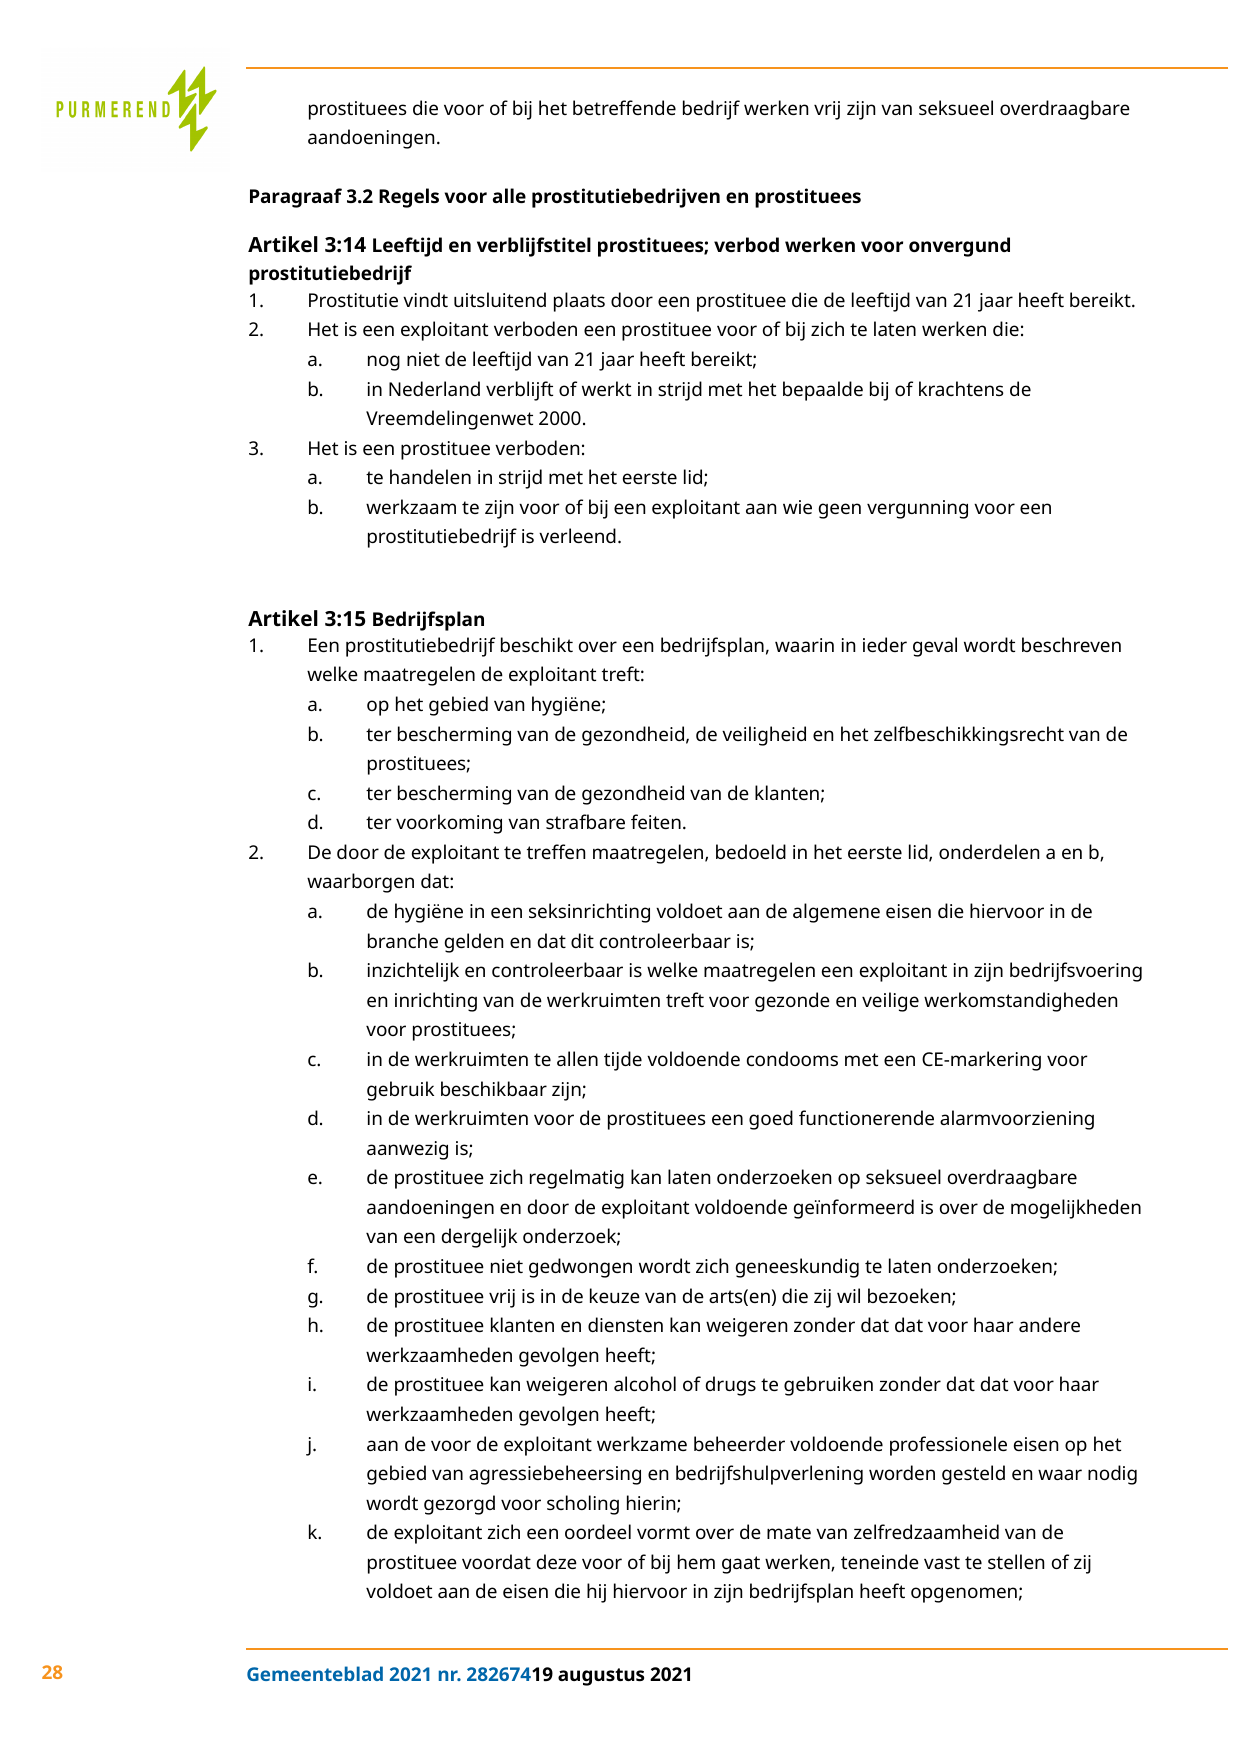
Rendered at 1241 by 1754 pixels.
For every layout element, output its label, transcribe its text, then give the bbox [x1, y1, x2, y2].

list de hygiëne in een seksinrichting voldoet aan de algemene eisen die hiervoor in de branche gelden en dat dit controleerbaar is; [307, 898, 1152, 954]
list in Nederland verblijft of werkt in strijd met het bepaalde bij of krachtens de Vreemdelingenwet 2000. [307, 376, 1152, 431]
list in de werkruimten te allen tijde voldoende condooms met een CE-markering voor gebruik beschikbaar zijn; [307, 1046, 1152, 1102]
list ter bescherming van de gezondheid, de veiligheid en het zelfbeschikkingsrecht van de prostituees; [307, 721, 1152, 776]
list op het gebied van hygiëne; [307, 691, 1152, 717]
list de prostituee kan weigeren alcohol of drugs te gebruiken zonder dat dat voor haar werkzaamheden gevolgen heeft; [307, 1372, 1152, 1427]
list de prostituee zich regelmatig kan laten onderzoeken op seksueel overdraagbare aandoeningen en door de exploitant voldoende geïnformeerd is over de mogelijkheden van een dergelijk onderzoek; [307, 1164, 1152, 1249]
list De door de exploitant te treffen maatregelen, bedoeld in het eerste lid, onderdelen a en b, waarborgen dat: [248, 839, 1152, 894]
list ter bescherming van de gezondheid van de klanten; [307, 780, 1152, 806]
list Een prostitutiebedrijf beschikt over een bedrijfsplan, waarin in ieder geval wordt beschreven welke maatregelen de exploitant treft: [248, 632, 1152, 687]
list prostituees die voor of bij het betreffende bedrijf werken vrij zijn van seksueel overdraagbare aandoeningen. [248, 95, 1152, 150]
list in de werkruimten voor de prostituees een goed functionerende alarmvoorziening aanwezig is; [307, 1105, 1152, 1161]
picture [41, 47, 231, 172]
text Artikel 3:14 Leeftijd en verblijfstitel prostituees; verbod werken voor onvergund prostitutiebedrijf [248, 230, 1152, 287]
list aan de voor de exploitant werkzame beheerder voldoende professionele eisen op het gebied van agressiebeheersing en bedrijfshulpverlening worden gesteld en waar nodig wordt gezorgd voor scholing hierin; [307, 1431, 1152, 1516]
list nog niet de leeftijd van 21 jaar heeft bereikt; [307, 346, 1152, 372]
text Paragraaf 3.2 Regels voor alle prostitutiebedrijven en prostituees [248, 183, 1152, 209]
text Artikel 3:15 Bedrijfsplan [248, 604, 1152, 632]
list de prostituee niet gedwongen wordt zich geneeskundig te laten onderzoeken; [307, 1253, 1152, 1279]
list ter voorkoming van strafbare feiten. [307, 809, 1152, 835]
list Het is een prostituee verboden: [248, 435, 1152, 461]
list inzichtelijk en controleerbaar is welke maatregelen een exploitant in zijn bedrijfsvoering en inrichting van de werkruimten treft voor gezonde en veilige werkomstandigheden voor prostituees; [307, 957, 1152, 1042]
list de prostituee vrij is in de keuze van de arts(en) die zij wil bezoeken; [307, 1283, 1152, 1309]
list te handelen in strijd met het eerste lid; [307, 464, 1152, 490]
list Prostitutie vindt uitsluitend plaats door een prostituee die de leeftijd van 21 jaar heeft bereikt. [248, 287, 1152, 313]
list werkzaam te zijn voor of bij een exploitant aan wie geen vergunning voor een prostitutiebedrijf is verleend. [307, 494, 1152, 549]
list Het is een exploitant verboden een prostituee voor of bij zich te laten werken die: [248, 317, 1152, 342]
list de prostituee klanten en diensten kan weigeren zonder dat dat voor haar andere werkzaamheden gevolgen heeft; [307, 1312, 1152, 1368]
list de exploitant zich een oordeel vormt over de mate van zelfredzaamheid van de prostituee voordat deze voor of bij hem gaat werken, teneinde vast te stellen of zij voldoet aan de eisen die hij hiervoor in zijn bedrijfsplan heeft opgenomen; [307, 1519, 1152, 1604]
